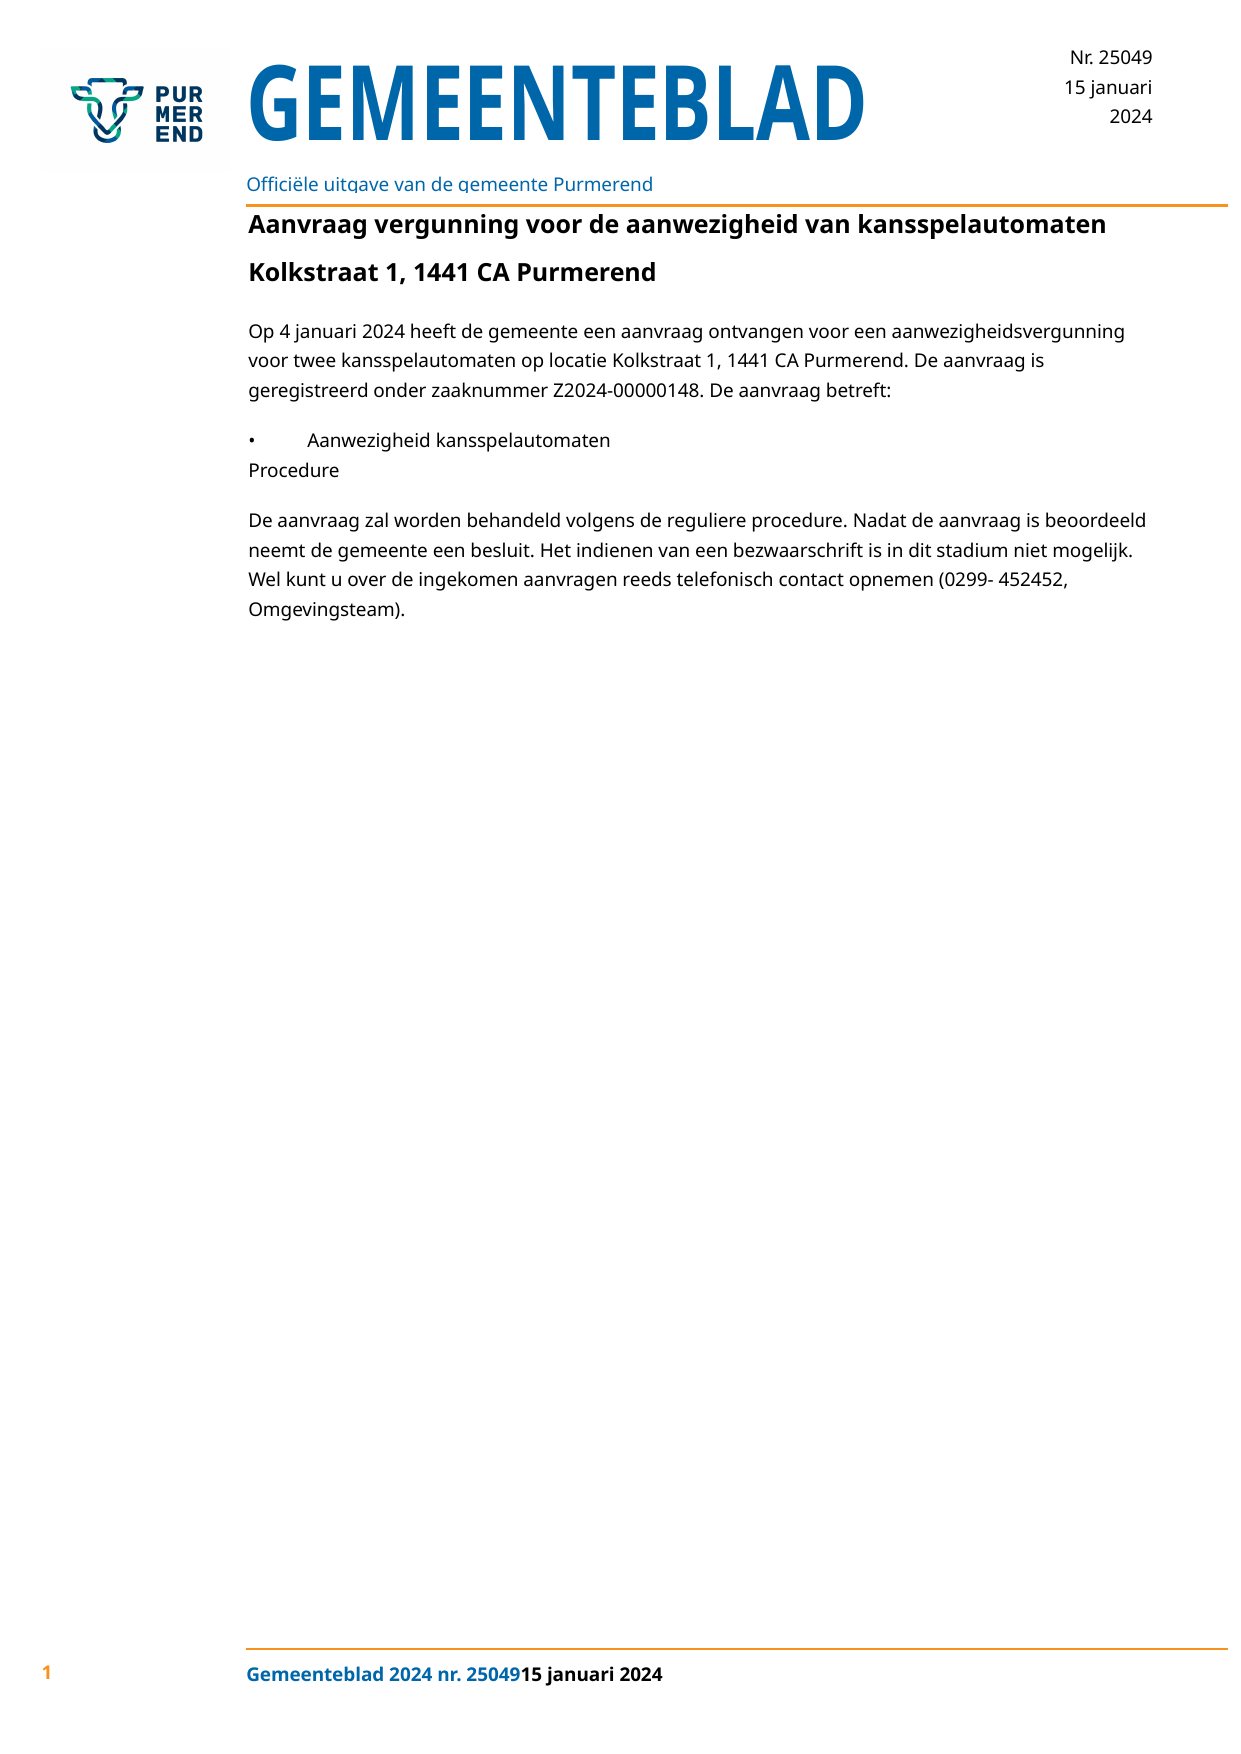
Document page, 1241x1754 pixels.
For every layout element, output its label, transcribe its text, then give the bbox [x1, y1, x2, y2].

text De aanvraag zal worden behandeld volgens de reguliere procedure. Nadat de aanvraag is beoordeeld neemt de gemeente een besluit. Het indienen van een bezwaarschrift is in dit stadium niet mogelijk. Wel kunt u over de ingekomen aanvragen reeds telefonisch contact opnemen (0299- 452452, Omgevingsteam). [248, 507, 1152, 622]
text Aanvraag vergunning voor de aanwezigheid van kansspelautomaten Kolkstraat 1, 1441 CA Purmerend [248, 207, 1152, 288]
list Aanwezigheid kansspelautomaten [248, 427, 1152, 453]
picture [41, 47, 231, 172]
text Op 4 januari 2024 heeft de gemeente een aanvraag ontvangen voor een aanwezigheidsvergunning voor twee kansspelautomaten op locatie Kolkstraat 1, 1441 CA Purmerend. De aanvraag is geregistreerd onder zaaknummer Z2024-00000148. De aanvraag betreft: [248, 318, 1152, 403]
text Procedure [248, 457, 1152, 483]
